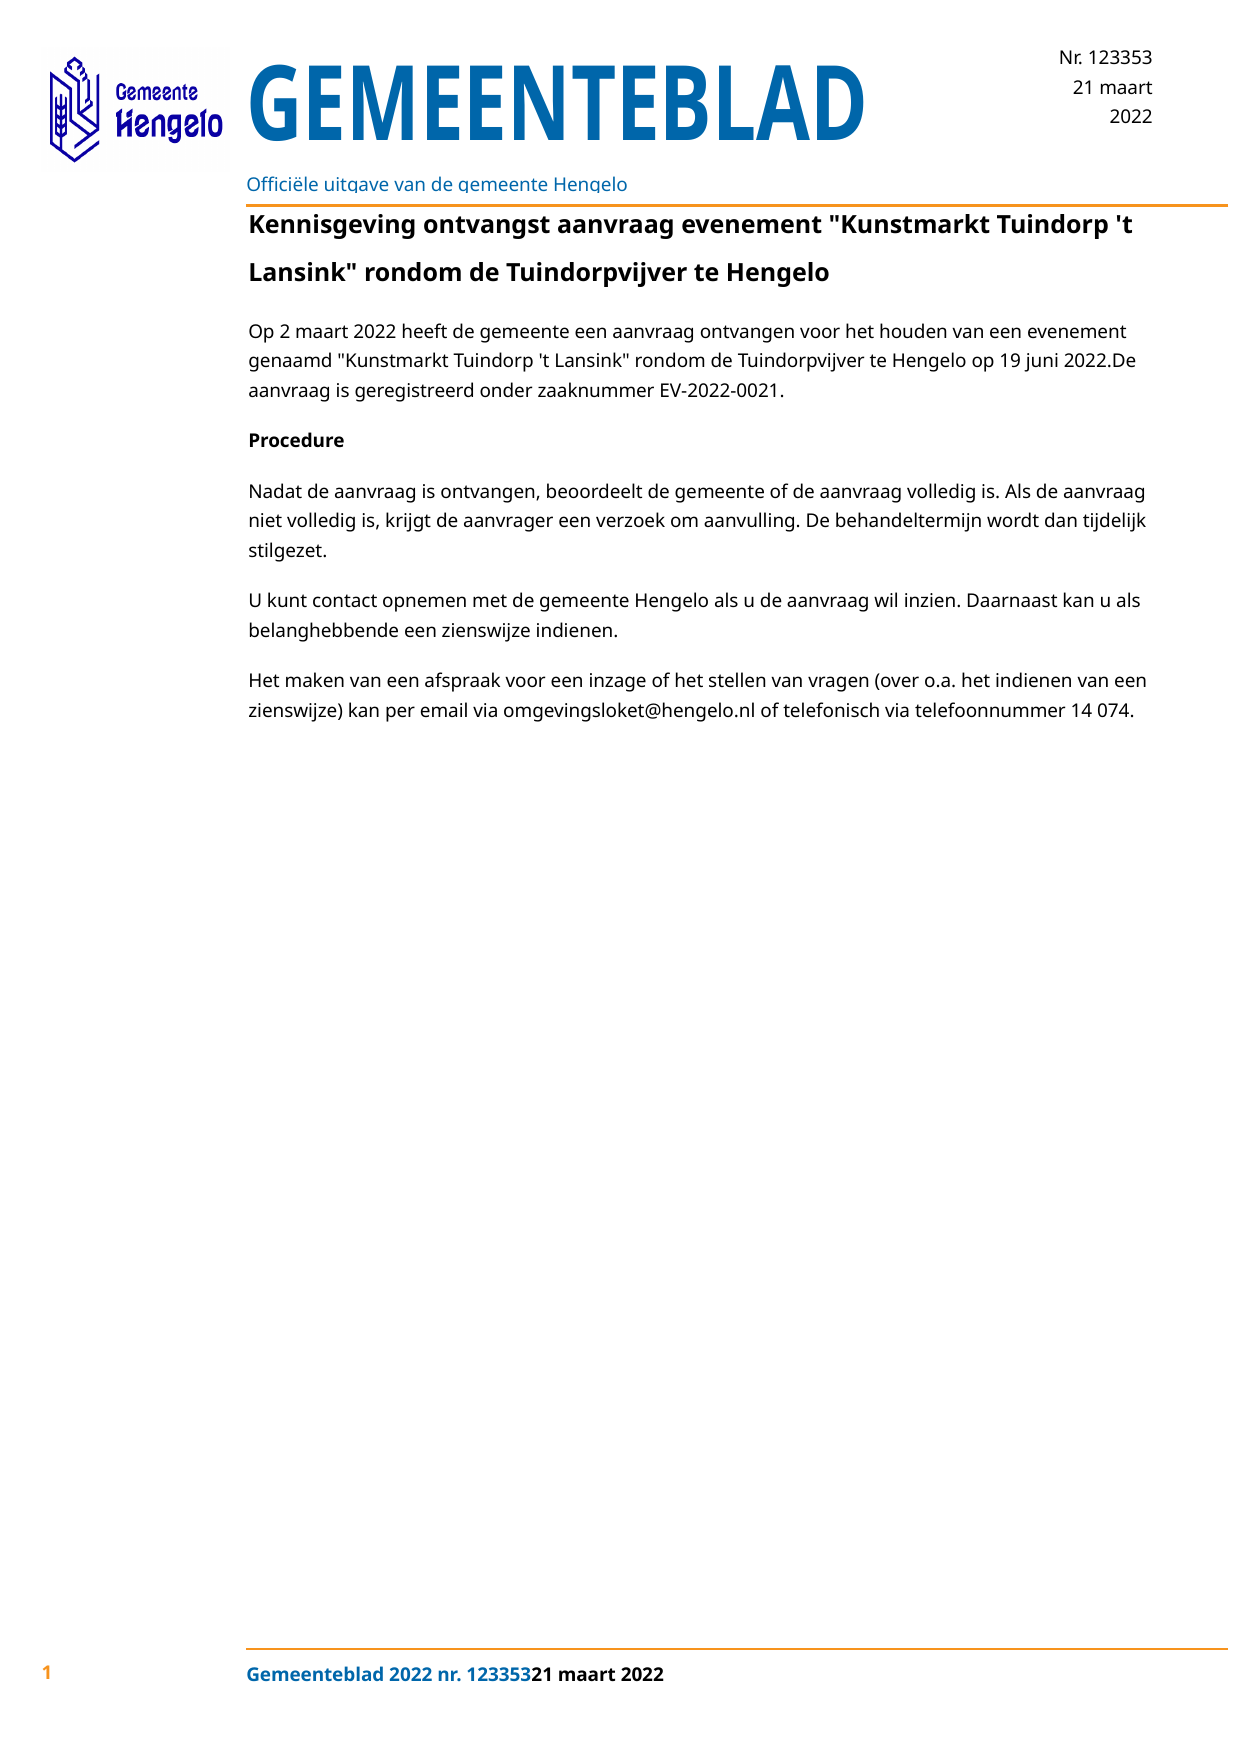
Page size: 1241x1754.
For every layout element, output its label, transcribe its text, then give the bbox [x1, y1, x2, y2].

text U kunt contact opnemen met de gemeente Hengelo als u de aanvraag wil inzien. Daarnaast kan u als belanghebbende een zienswijze indienen. [248, 587, 1152, 643]
text Het maken van een afspraak voor een inzage of het stellen van vragen (over o.a. het indienen van een zienswijze) kan per email via omgevingsloket@hengelo.nl of telefonisch via telefoonnummer 14 074. [248, 667, 1152, 723]
text Nadat de aanvraag is ontvangen, beoordeelt de gemeente of de aanvraag volledig is. Als de aanvraag niet volledig is, krijgt de aanvrager een verzoek om aanvulling. De behandeltermijn wordt dan tijdelijk stilgezet. [248, 478, 1152, 563]
picture [41, 47, 231, 172]
text Kennisgeving ontvangst aanvraag evenement "Kunstmarkt Tuindorp 't Lansink" rondom de Tuindorpvijver te Hengelo [248, 207, 1152, 288]
text Procedure [248, 427, 1152, 453]
text Op 2 maart 2022 heeft de gemeente een aanvraag ontvangen voor het houden van een evenement genaamd "Kunstmarkt Tuindorp 't Lansink" rondom de Tuindorpvijver te Hengelo op 19 juni 2022.De aanvraag is geregistreerd onder zaaknummer EV-2022-0021. [248, 318, 1152, 403]
